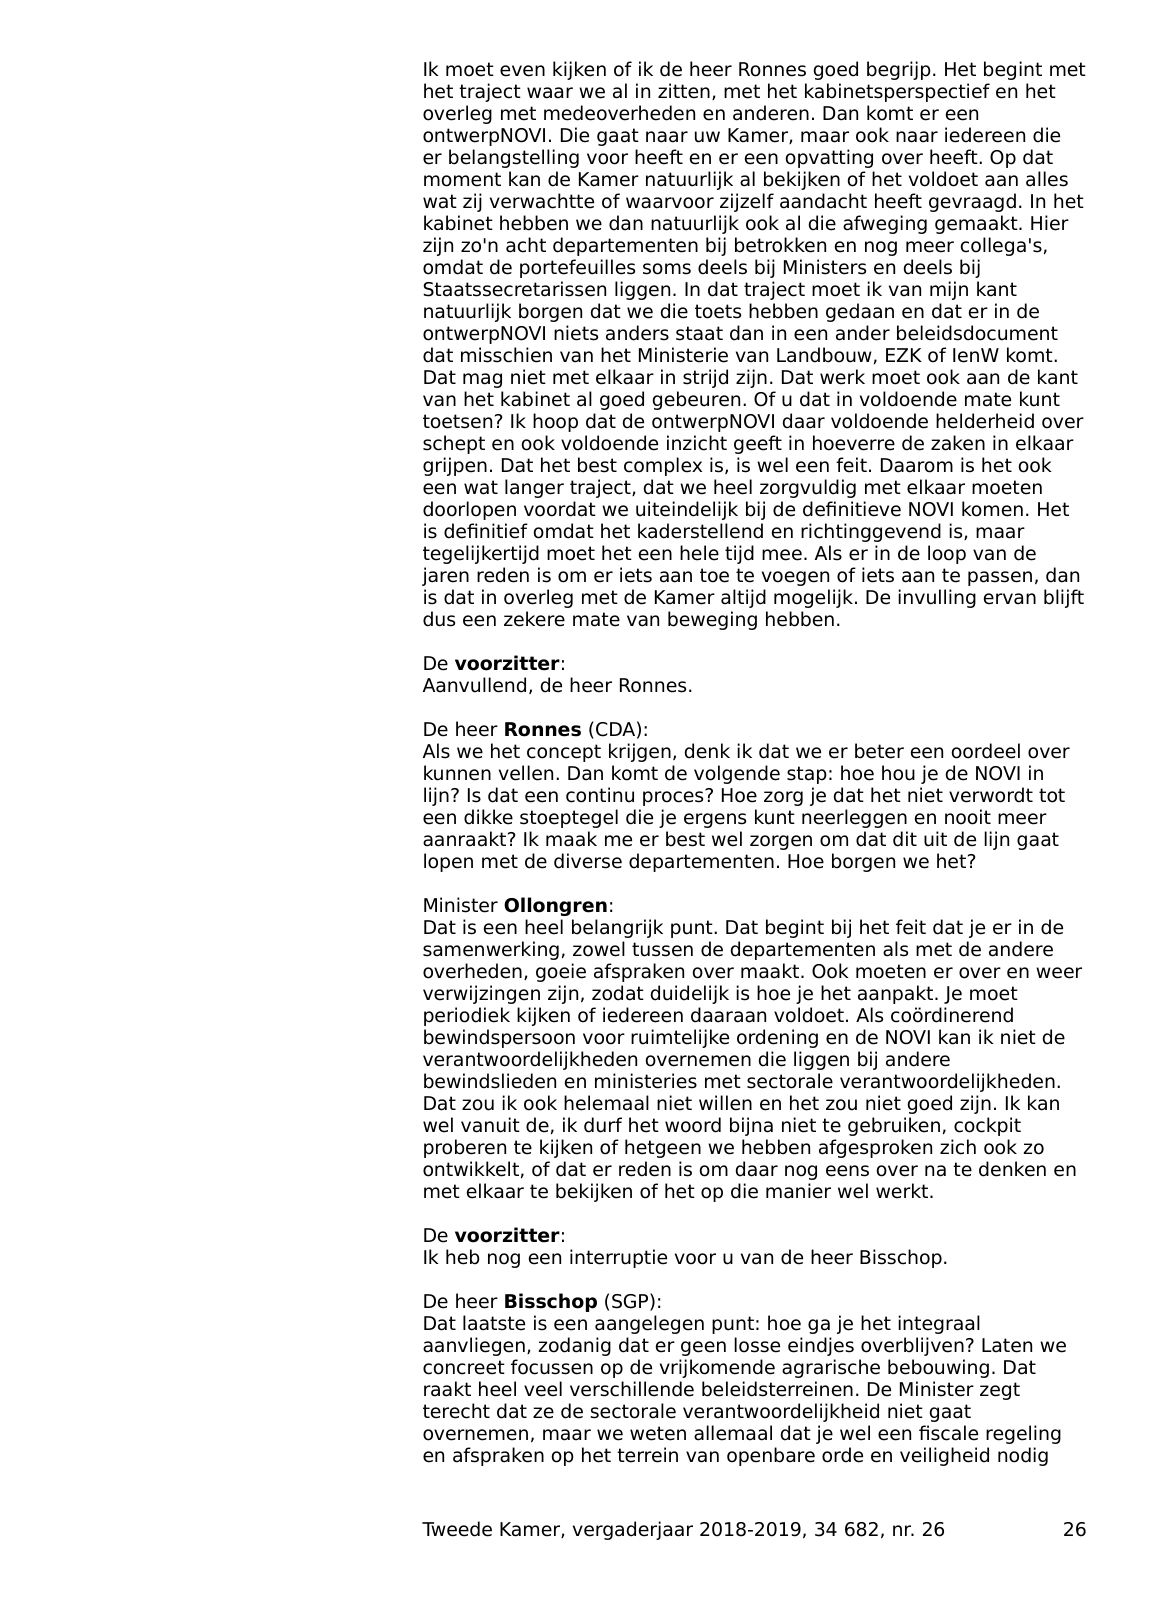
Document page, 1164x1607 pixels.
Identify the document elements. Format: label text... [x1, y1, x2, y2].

text De voorzitter: [422, 653, 1087, 675]
text Ik moet even kijken of ik de heer Ronnes goed begrijp. Het begint met het traject waar we al in zitten, met het kabinetsperspectief en het overleg met medeoverheden en anderen. Dan komt er een ontwerpNOVI. Die gaat naar uw Kamer, maar ook naar iedereen die er belangstelling voor heeft en er een opvatting over heeft. Op dat moment kan de Kamer natuurlijk al bekijken of het voldoet aan alles wat zij verwachtte of waarvoor zijzelf aandacht heeft gevraagd. In het kabinet hebben we dan natuurlijk ook al die afweging gemaakt. Hier zijn zo'n acht departementen bij betrokken en nog meer collega's, omdat de portefeuilles soms deels bij Ministers en deels bij Staatssecretarissen liggen. In dat traject moet ik van mijn kant natuurlijk borgen dat we die toets hebben gedaan en dat er in de ontwerpNOVI niets anders staat dan in een ander beleidsdocument dat misschien van het Ministerie van Landbouw, EZK of IenW komt. Dat mag niet met elkaar in strijd zijn. Dat werk moet ook aan de kant van het kabinet al goed gebeuren. Of u dat in voldoende mate kunt toetsen? Ik hoop dat de ontwerpNOVI daar voldoende helderheid over schept en ook voldoende inzicht geeft in hoeverre de zaken in elkaar grijpen. Dat het best complex is, is wel een feit. Daarom is het ook een wat langer traject, dat we heel zorgvuldig met elkaar moeten doorlopen voordat we uiteindelijk bij de definitieve NOVI komen. Het is definitief omdat het kaderstellend en richtinggevend is, maar tegelijkertijd moet het een hele tijd mee. Als er in de loop van de jaren reden is om er iets aan toe te voegen of iets aan te passen, dan is dat in overleg met de Kamer altijd mogelijk. De invulling ervan blijft dus een zekere mate van beweging hebben. [422, 59, 1087, 631]
text Aanvullend, de heer Ronnes. [422, 675, 1087, 697]
text Als we het concept krijgen, denk ik dat we er beter een oordeel over kunnen vellen. Dan komt de volgende stap: hoe hou je de NOVI in lijn? Is dat een continu proces? Hoe zorg je dat het niet verwordt tot een dikke stoeptegel die je ergens kunt neerleggen en nooit meer aanraakt? Ik maak me er best wel zorgen om dat dit uit de lijn gaat lopen met de diverse departementen. Hoe borgen we het? [422, 741, 1087, 873]
text Dat is een heel belangrijk punt. Dat begint bij het feit dat je er in de samenwerking, zowel tussen de departementen als met de andere overheden, goeie afspraken over maakt. Ook moeten er over en weer verwijzingen zijn, zodat duidelijk is hoe je het aanpakt. Je moet periodiek kijken of iedereen daaraan voldoet. Als coördinerend bewindspersoon voor ruimtelijke ordening en de NOVI kan ik niet de verantwoordelijkheden overnemen die liggen bij andere bewindslieden en ministeries met sectorale verantwoordelijkheden. Dat zou ik ook helemaal niet willen en het zou niet goed zijn. Ik kan wel vanuit de, ik durf het woord bijna niet te gebruiken, cockpit proberen te kijken of hetgeen we hebben afgesproken zich ook zo ontwikkelt, of dat er reden is om daar nog eens over na te denken en met elkaar te bekijken of het op die manier wel werkt. [422, 917, 1087, 1203]
text Dat laatste is een aangelegen punt: hoe ga je het integraal aanvliegen, zodanig dat er geen losse eindjes overblijven? Laten we concreet focussen op de vrijkomende agrarische bebouwing. Dat raakt heel veel verschillende beleidsterreinen. De Minister zegt terecht dat ze de sectorale verantwoordelijkheid niet gaat overnemen, maar we weten allemaal dat je wel een fiscale regeling en afspraken op het terrein van openbare orde en veiligheid nodig [422, 1313, 1087, 1467]
text De voorzitter: [422, 1225, 1087, 1247]
text Ik heb nog een interruptie voor u van de heer Bisschop. [422, 1247, 1087, 1269]
text Minister Ollongren: [422, 895, 1087, 917]
text De heer Bisschop (SGP): [422, 1291, 1087, 1313]
text De heer Ronnes (CDA): [422, 719, 1087, 741]
